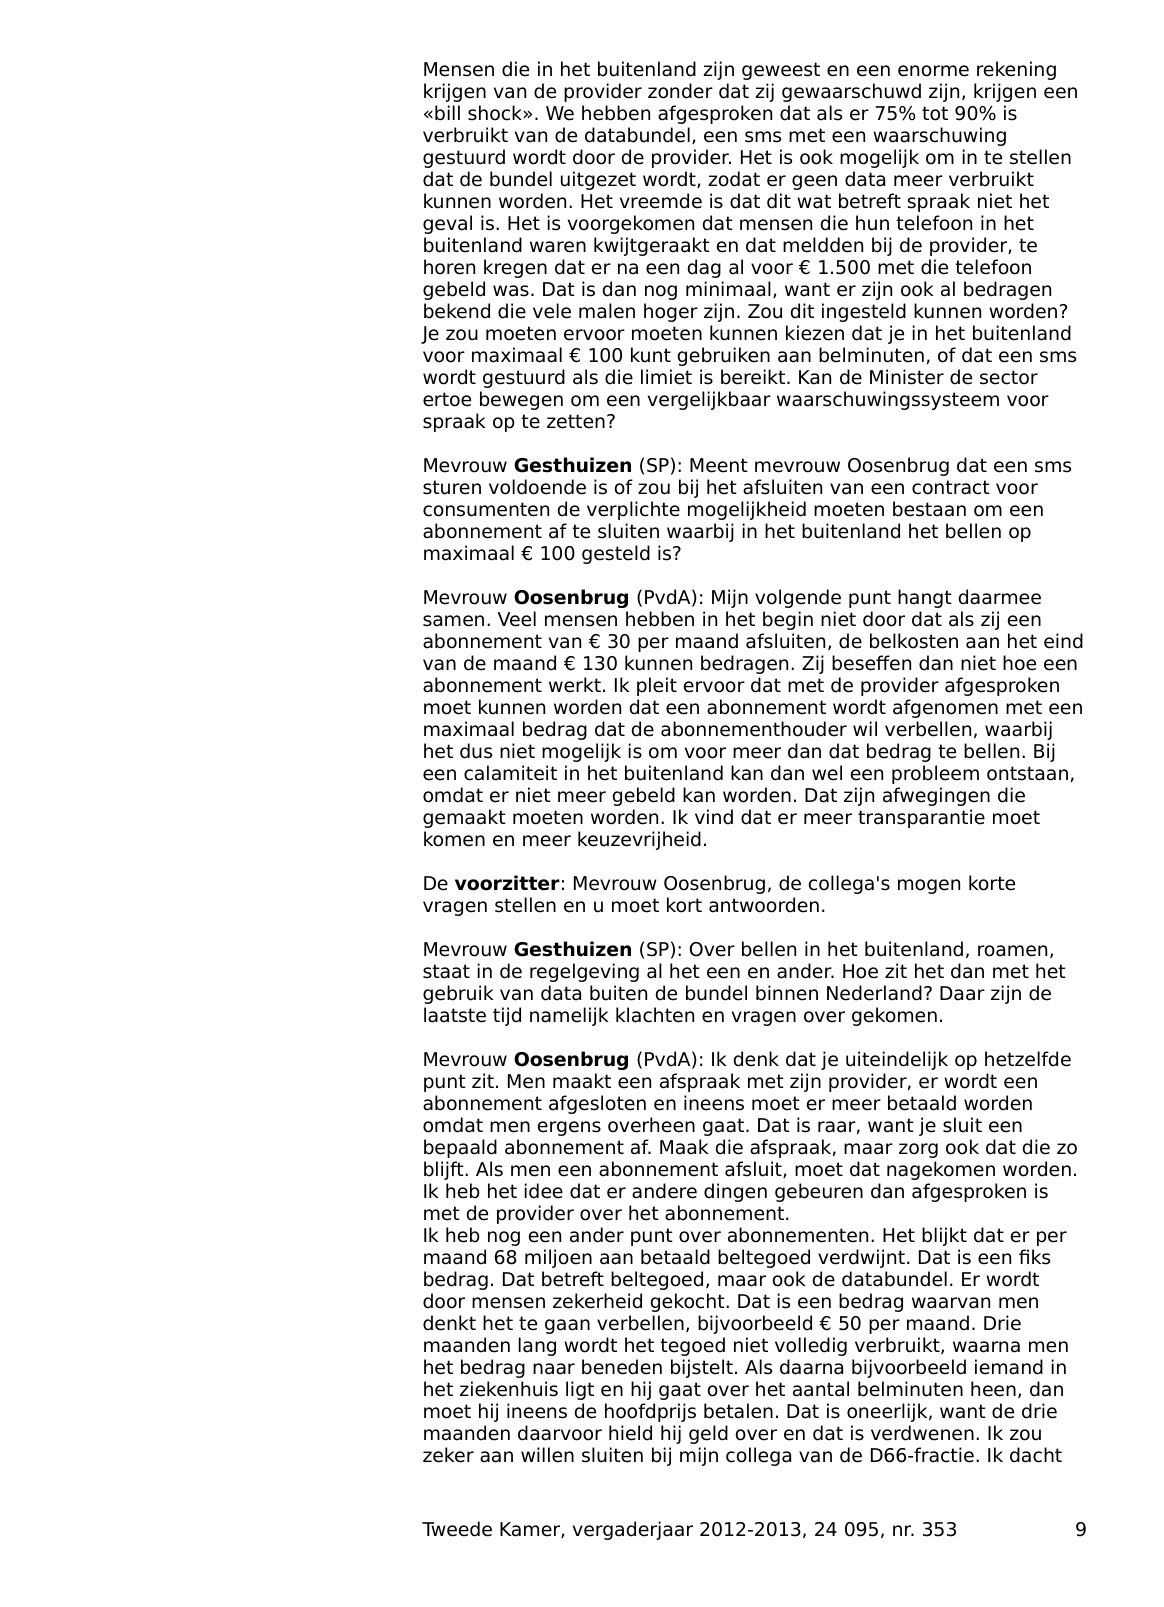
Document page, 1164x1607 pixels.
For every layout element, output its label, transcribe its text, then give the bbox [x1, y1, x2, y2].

text Mevrouw Oosenbrug (PvdA): Ik denk dat je uiteindelijk op hetzelfde punt zit. Men maakt een afspraak met zijn provider, er wordt een abonnement afgesloten en ineens moet er meer betaald worden omdat men ergens overheen gaat. Dat is raar, want je sluit een bepaald abonnement af. Maak die afspraak, maar zorg ook dat die zo blijft. Als men een abonnement afsluit, moet dat nagekomen worden. Ik heb het idee dat er andere dingen gebeuren dan afgesproken is met de provider over het abonnement. [422, 1049, 1087, 1225]
text Mevrouw Oosenbrug (PvdA): Mijn volgende punt hangt daarmee samen. Veel mensen hebben in het begin niet door dat als zij een abonnement van € 30 per maand afsluiten, de belkosten aan het eind van de maand € 130 kunnen bedragen. Zij beseffen dan niet hoe een abonnement werkt. Ik pleit ervoor dat met de provider afgesproken moet kunnen worden dat een abonnement wordt afgenomen met een maximaal bedrag dat de abonnementhouder wil verbellen, waarbij het dus niet mogelijk is om voor meer dan dat bedrag te bellen. Bij een calamiteit in het buitenland kan dan wel een probleem ontstaan, omdat er niet meer gebeld kan worden. Dat zijn afwegingen die gemaakt moeten worden. Ik vind dat er meer transparantie moet komen en meer keuzevrijheid. [422, 587, 1087, 851]
text Mensen die in het buitenland zijn geweest en een enorme rekening krijgen van de provider zonder dat zij gewaarschuwd zijn, krijgen een «bill shock». We hebben afgesproken dat als er 75% tot 90% is verbruikt van de databundel, een sms met een waarschuwing gestuurd wordt door de provider. Het is ook mogelijk om in te stellen dat de bundel uitgezet wordt, zodat er geen data meer verbruikt kunnen worden. Het vreemde is dat dit wat betreft spraak niet het geval is. Het is voorgekomen dat mensen die hun telefoon in het buitenland waren kwijtgeraakt en dat meldden bij de provider, te horen kregen dat er na een dag al voor € 1.500 met die telefoon gebeld was. Dat is dan nog minimaal, want er zijn ook al bedragen bekend die vele malen hoger zijn. Zou dit ingesteld kunnen worden? Je zou moeten ervoor moeten kunnen kiezen dat je in het buitenland voor maximaal € 100 kunt gebruiken aan belminuten, of dat een sms wordt gestuurd als die limiet is bereikt. Kan de Minister de sector ertoe bewegen om een vergelijkbaar waarschuwingssysteem voor spraak op te zetten? [422, 59, 1087, 433]
text Mevrouw Gesthuizen (SP): Meent mevrouw Oosenbrug dat een sms sturen voldoende is of zou bij het afsluiten van een contract voor consumenten de verplichte mogelijkheid moeten bestaan om een abonnement af te sluiten waarbij in het buitenland het bellen op maximaal € 100 gesteld is? [422, 455, 1087, 565]
text Mevrouw Gesthuizen (SP): Over bellen in het buitenland, roamen, staat in de regelgeving al het een en ander. Hoe zit het dan met het gebruik van data buiten de bundel binnen Nederland? Daar zijn de laatste tijd namelijk klachten en vragen over gekomen. [422, 939, 1087, 1027]
text Ik heb nog een ander punt over abonnementen. Het blijkt dat er per maand 68 miljoen aan betaald beltegoed verdwijnt. Dat is een fiks bedrag. Dat betreft beltegoed, maar ook de databundel. Er wordt door mensen zekerheid gekocht. Dat is een bedrag waarvan men denkt het te gaan verbellen, bijvoorbeeld € 50 per maand. Drie maanden lang wordt het tegoed niet volledig verbruikt, waarna men het bedrag naar beneden bijstelt. Als daarna bijvoorbeeld iemand in het ziekenhuis ligt en hij gaat over het aantal belminuten heen, dan moet hij ineens de hoofdprijs betalen. Dat is oneerlijk, want de drie maanden daarvoor hield hij geld over en dat is verdwenen. Ik zou zeker aan willen sluiten bij mijn collega van de D66-fractie. Ik dacht [422, 1225, 1087, 1467]
text De voorzitter: Mevrouw Oosenbrug, de collega's mogen korte vragen stellen en u moet kort antwoorden. [422, 873, 1087, 917]
